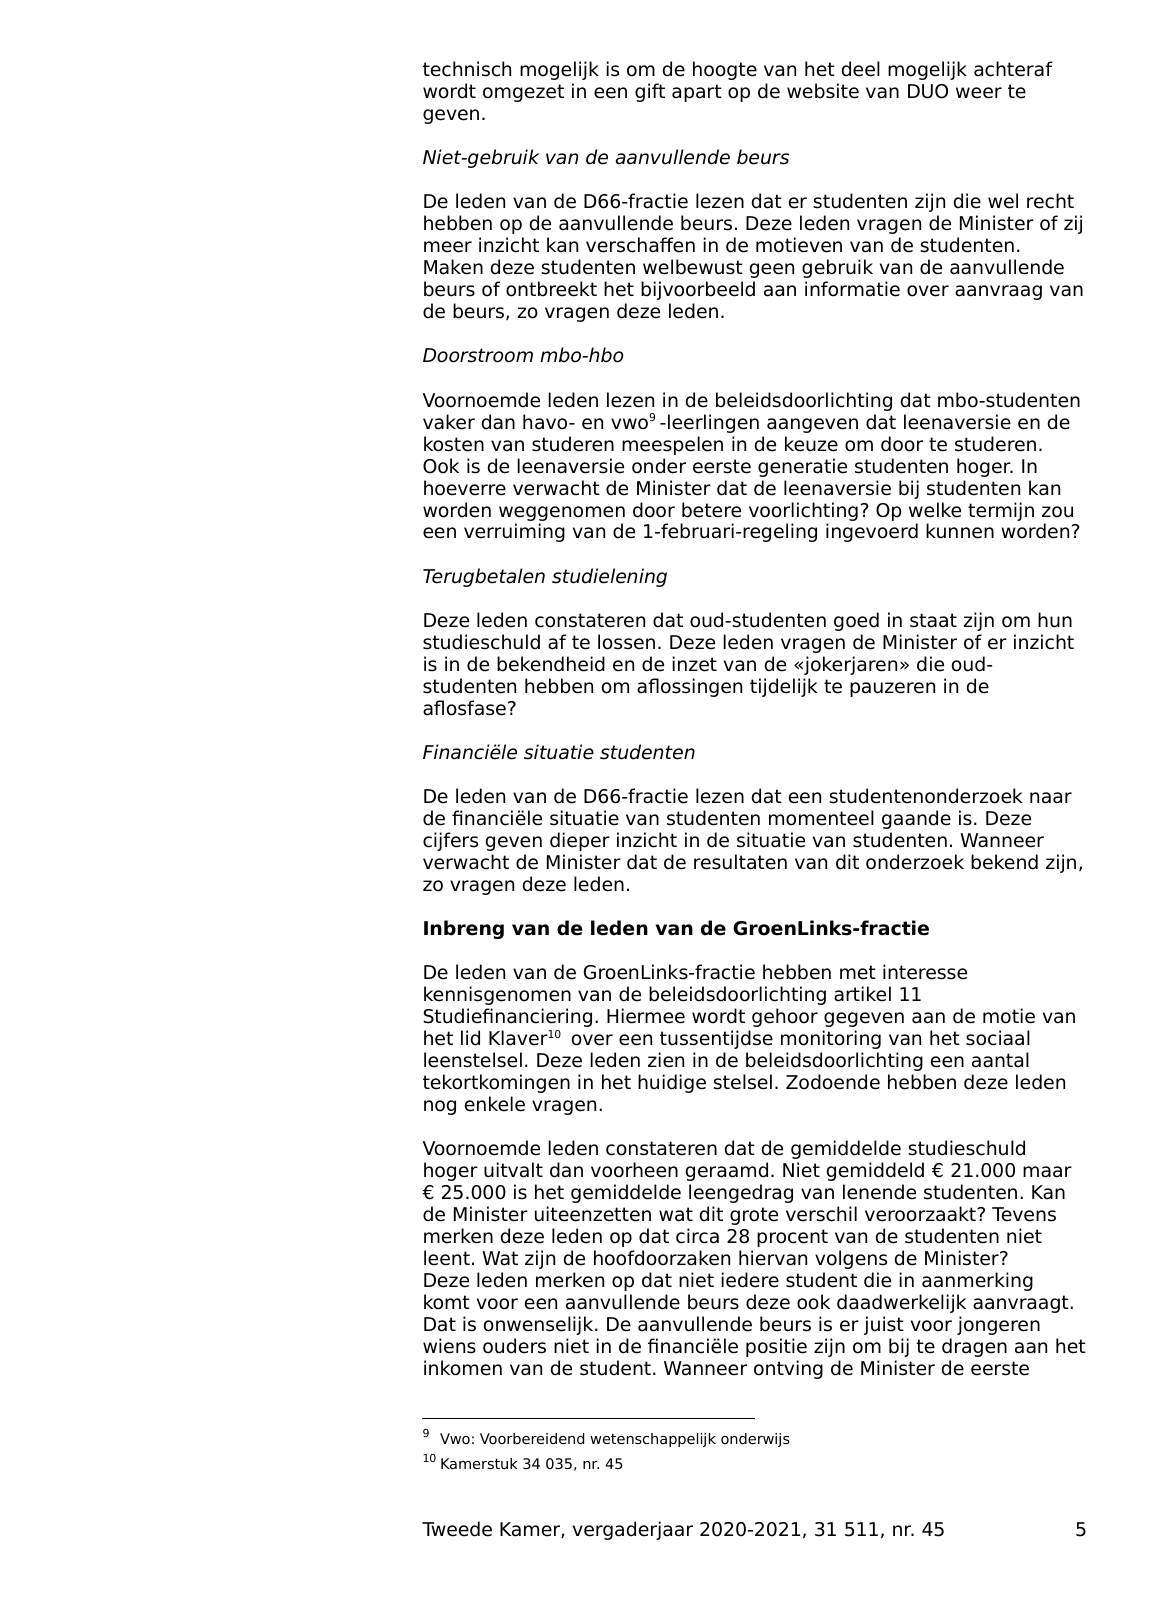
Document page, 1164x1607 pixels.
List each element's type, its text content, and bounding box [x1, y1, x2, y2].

subtitle Niet-gebruik van de aanvullende beurs [422, 147, 1087, 169]
subtitle Doorstroom mbo-hbo [422, 345, 1087, 367]
text technisch mogelijk is om de hoogte van het deel mogelijk achteraf wordt omgezet in een gift apart op de website van DUO weer te geven. [422, 59, 1087, 125]
text Voornoemde leden lezen in de beleidsdoorlichting dat mbo-studenten vaker dan havo- en vwo-leerlingen aangeven dat leenaversie en de kosten van studeren meespelen in de keuze om door te studeren. Ook is de leenaversie onder eerste generatie studenten hoger. In hoeverre verwacht de Minister dat de leenaversie bij studenten kan worden weggenomen door betere voorlichting? Op welke termijn zou een verruiming van de 1-februari-regeling ingevoerd kunnen worden? [422, 389, 1087, 543]
text Kamerstuk 34 035, nr. 45 [422, 1452, 1087, 1474]
text Voornoemde leden constateren dat de gemiddelde studieschuld hoger uitvalt dan voorheen geraamd. Niet gemiddeld € 21.000 maar € 25.000 is het gemiddelde leengedrag van lenende studenten. Kan de Minister uiteenzetten wat dit grote verschil veroorzaakt? Tevens merken deze leden op dat circa 28 procent van de studenten niet leent. Wat zijn de hoofdoorzaken hiervan volgens de Minister? [422, 1138, 1087, 1270]
text Vwo: Voorbereidend wetenschappelijk onderwijs [422, 1427, 1087, 1449]
text Deze leden merken op dat niet iedere student die in aanmerking komt voor een aanvullende beurs deze ook daadwerkelijk aanvraagt. Dat is onwenselijk. De aanvullende beurs is er juist voor jongeren wiens ouders niet in de financiële positie zijn om bij te dragen aan het inkomen van de student. Wanneer ontving de Minister de eerste [422, 1270, 1087, 1380]
text Deze leden constateren dat oud-studenten goed in staat zijn om hun studieschuld af te lossen. Deze leden vragen de Minister of er inzicht is in de bekendheid en de inzet van de «jokerjaren» die oud-studenten hebben om aflossingen tijdelijk te pauzeren in de aflosfase? [422, 610, 1087, 720]
subtitle Terugbetalen studielening [422, 566, 1087, 588]
text De leden van de D66-fractie lezen dat er studenten zijn die wel recht hebben op de aanvullende beurs. Deze leden vragen de Minister of zij meer inzicht kan verschaffen in de motieven van de studenten. Maken deze studenten welbewust geen gebruik van de aanvullende beurs of ontbreekt het bijvoorbeeld aan informatie over aanvraag van de beurs, zo vragen deze leden. [422, 191, 1087, 323]
subtitle Financiële situatie studenten [422, 742, 1087, 764]
text De leden van de GroenLinks-fractie hebben met interesse kennisgenomen van de beleidsdoorlichting artikel 11 Studiefinanciering. Hiermee wordt gehoor gegeven aan de motie van het lid Klaver over een tussentijdse monitoring van het sociaal leenstelsel. Deze leden zien in de beleidsdoorlichting een aantal tekortkomingen in het huidige stelsel. Zodoende hebben deze leden nog enkele vragen. [422, 962, 1087, 1116]
text De leden van de D66-fractie lezen dat een studentenonderzoek naar de financiële situatie van studenten momenteel gaande is. Deze cijfers geven dieper inzicht in de situatie van studenten. Wanneer verwacht de Minister dat de resultaten van dit onderzoek bekend zijn, zo vragen deze leden. [422, 786, 1087, 896]
subtitle Inbreng van de leden van de GroenLinks-fractie [422, 918, 1087, 940]
